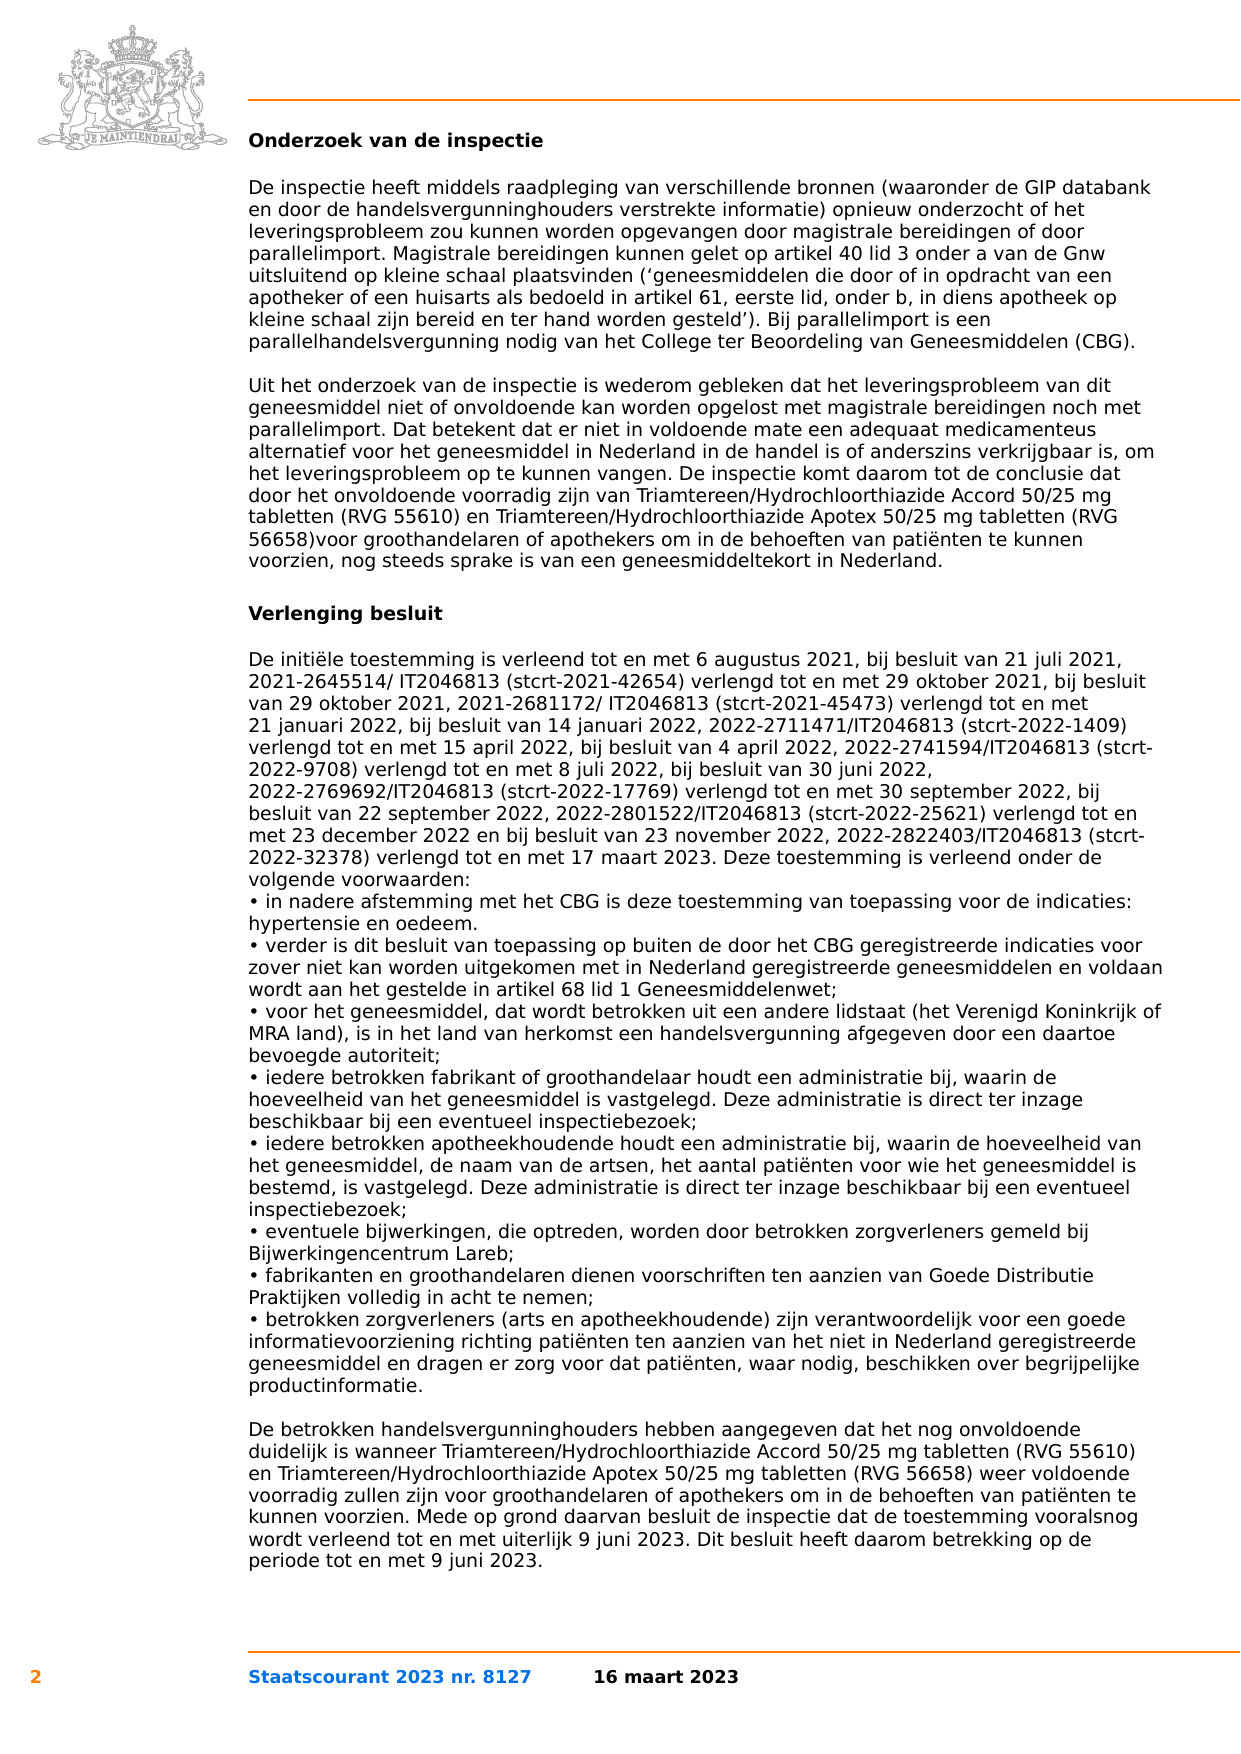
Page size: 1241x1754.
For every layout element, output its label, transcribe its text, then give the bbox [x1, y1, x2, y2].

text • verder is dit besluit van toepassing op buiten de door het CBG geregistreerde indicaties voor zover niet kan worden uitgekomen met in Nederland geregistreerde geneesmiddelen en voldaan wordt aan het gestelde in artikel 68 lid 1 Geneesmiddelenwet; [248, 935, 1163, 1001]
text De betrokken handelsvergunninghouders hebben aangegeven dat het nog onvoldoende duidelijk is wanneer Triamtereen/Hydrochloorthiazide Accord 50/25 mg tabletten (RVG 55610) en Triamtereen/Hydrochloorthiazide Apotex 50/25 mg tabletten (RVG 56658) weer voldoende voorradig zullen zijn voor groothandelaren of apothekers om in de behoeften van patiënten te kunnen voorzien. Mede op grond daarvan besluit de inspectie dat de toestemming vooralsnog wordt verleend tot en met uiterlijk 9 juni 2023. Dit besluit heeft daarom betrekking op de periode tot en met 9 juni 2023. [248, 1418, 1163, 1572]
text • fabrikanten en groothandelaren dienen voorschriften ten aanzien van Goede Distributie Praktijken volledig in acht te nemen; [248, 1265, 1163, 1309]
text Uit het onderzoek van de inspectie is wederom gebleken dat het leveringsprobleem van dit geneesmiddel niet of onvoldoende kan worden opgelost met magistrale bereidingen noch met parallelimport. Dat betekent dat er niet in voldoende mate een adequaat medicamenteus alternatief voor het geneesmiddel in Nederland in de handel is of anderszins verkrijgbaar is, om het leveringsprobleem op te kunnen vangen. De inspectie komt daarom tot de conclusie dat door het onvoldoende voorradig zijn van Triamtereen/Hydrochloorthiazide Accord 50/25 mg tabletten (RVG 55610) en Triamtereen/Hydrochloorthiazide Apotex 50/25 mg tabletten (RVG 56658)voor groothandelaren of apothekers om in de behoeften van patiënten te kunnen voorzien, nog steeds sprake is van een geneesmiddeltekort in Nederland. [248, 374, 1163, 572]
picture [38, 25, 227, 150]
text • iedere betrokken fabrikant of groothandelaar houdt een administratie bij, waarin de hoeveelheid van het geneesmiddel is vastgelegd. Deze administratie is direct ter inzage beschikbaar bij een eventueel inspectiebezoek; [248, 1067, 1163, 1133]
text • betrokken zorgverleners (arts en apotheekhoudende) zijn verantwoordelijk voor een goede informatievoorziening richting patiënten ten aanzien van het niet in Nederland geregistreerde geneesmiddel en dragen er zorg voor dat patiënten, waar nodig, beschikken over begrijpelijke productinformatie. [248, 1309, 1163, 1397]
text • iedere betrokken apotheekhoudende houdt een administratie bij, waarin de hoeveelheid van het geneesmiddel, de naam van de artsen, het aantal patiënten voor wie het geneesmiddel is bestemd, is vastgelegd. Deze administratie is direct ter inzage beschikbaar bij een eventueel inspectiebezoek; [248, 1133, 1163, 1221]
text De initiële toestemming is verleend tot en met 6 augustus 2021, bij besluit van 21 juli 2021, 2021-2645514/ IT2046813 (stcrt-2021-42654) verlengd tot en met 29 oktober 2021, bij besluit van 29 oktober 2021, 2021-2681172/ IT2046813 (stcrt-2021-45473) verlengd tot en met 21 januari 2022, bij besluit van 14 januari 2022, 2022-2711471/IT2046813 (stcrt-2022-1409) verlengd tot en met 15 april 2022, bij besluit van 4 april 2022, 2022-2741594/IT2046813 (stcrt-2022-9708) verlengd tot en met 8 juli 2022, bij besluit van 30 juni 2022, 2022-2769692/IT2046813 (stcrt-2022-17769) verlengd tot en met 30 september 2022, bij besluit van 22 september 2022, 2022-2801522/IT2046813 (stcrt-2022-25621) verlengd tot en met 23 december 2022 en bij besluit van 23 november 2022, 2022-2822403/IT2046813 (stcrt-2022-32378) verlengd tot en met 17 maart 2023. Deze toestemming is verleend onder de volgende voorwaarden: [248, 649, 1163, 891]
subtitle Verlenging besluit [248, 602, 1163, 624]
subtitle Onderzoek van de inspectie [248, 130, 1163, 152]
text • voor het geneesmiddel, dat wordt betrokken uit een andere lidstaat (het Verenigd Koninkrijk of MRA land), is in het land van herkomst een handelsvergunning afgegeven door een daartoe bevoegde autoriteit; [248, 1001, 1163, 1067]
text De inspectie heeft middels raadpleging van verschillende bronnen (waaronder de GIP databank en door de handelsvergunninghouders verstrekte informatie) opnieuw onderzocht of het leveringsprobleem zou kunnen worden opgevangen door magistrale bereidingen of door parallelimport. Magistrale bereidingen kunnen gelet op artikel 40 lid 3 onder a van de Gnw uitsluitend op kleine schaal plaatsvinden (‘geneesmiddelen die door of in opdracht van een apotheker of een huisarts als bedoeld in artikel 61, eerste lid, onder b, in diens apotheek op kleine schaal zijn bereid en ter hand worden gesteld’). Bij parallelimport is een parallelhandelsvergunning nodig van het College ter Beoordeling van Geneesmiddelen (CBG). [248, 177, 1163, 353]
text • in nadere afstemming met het CBG is deze toestemming van toepassing voor de indicaties: hypertensie en oedeem. [248, 891, 1163, 935]
text • eventuele bijwerkingen, die optreden, worden door betrokken zorgverleners gemeld bij Bijwerkingencentrum Lareb; [248, 1221, 1163, 1265]
